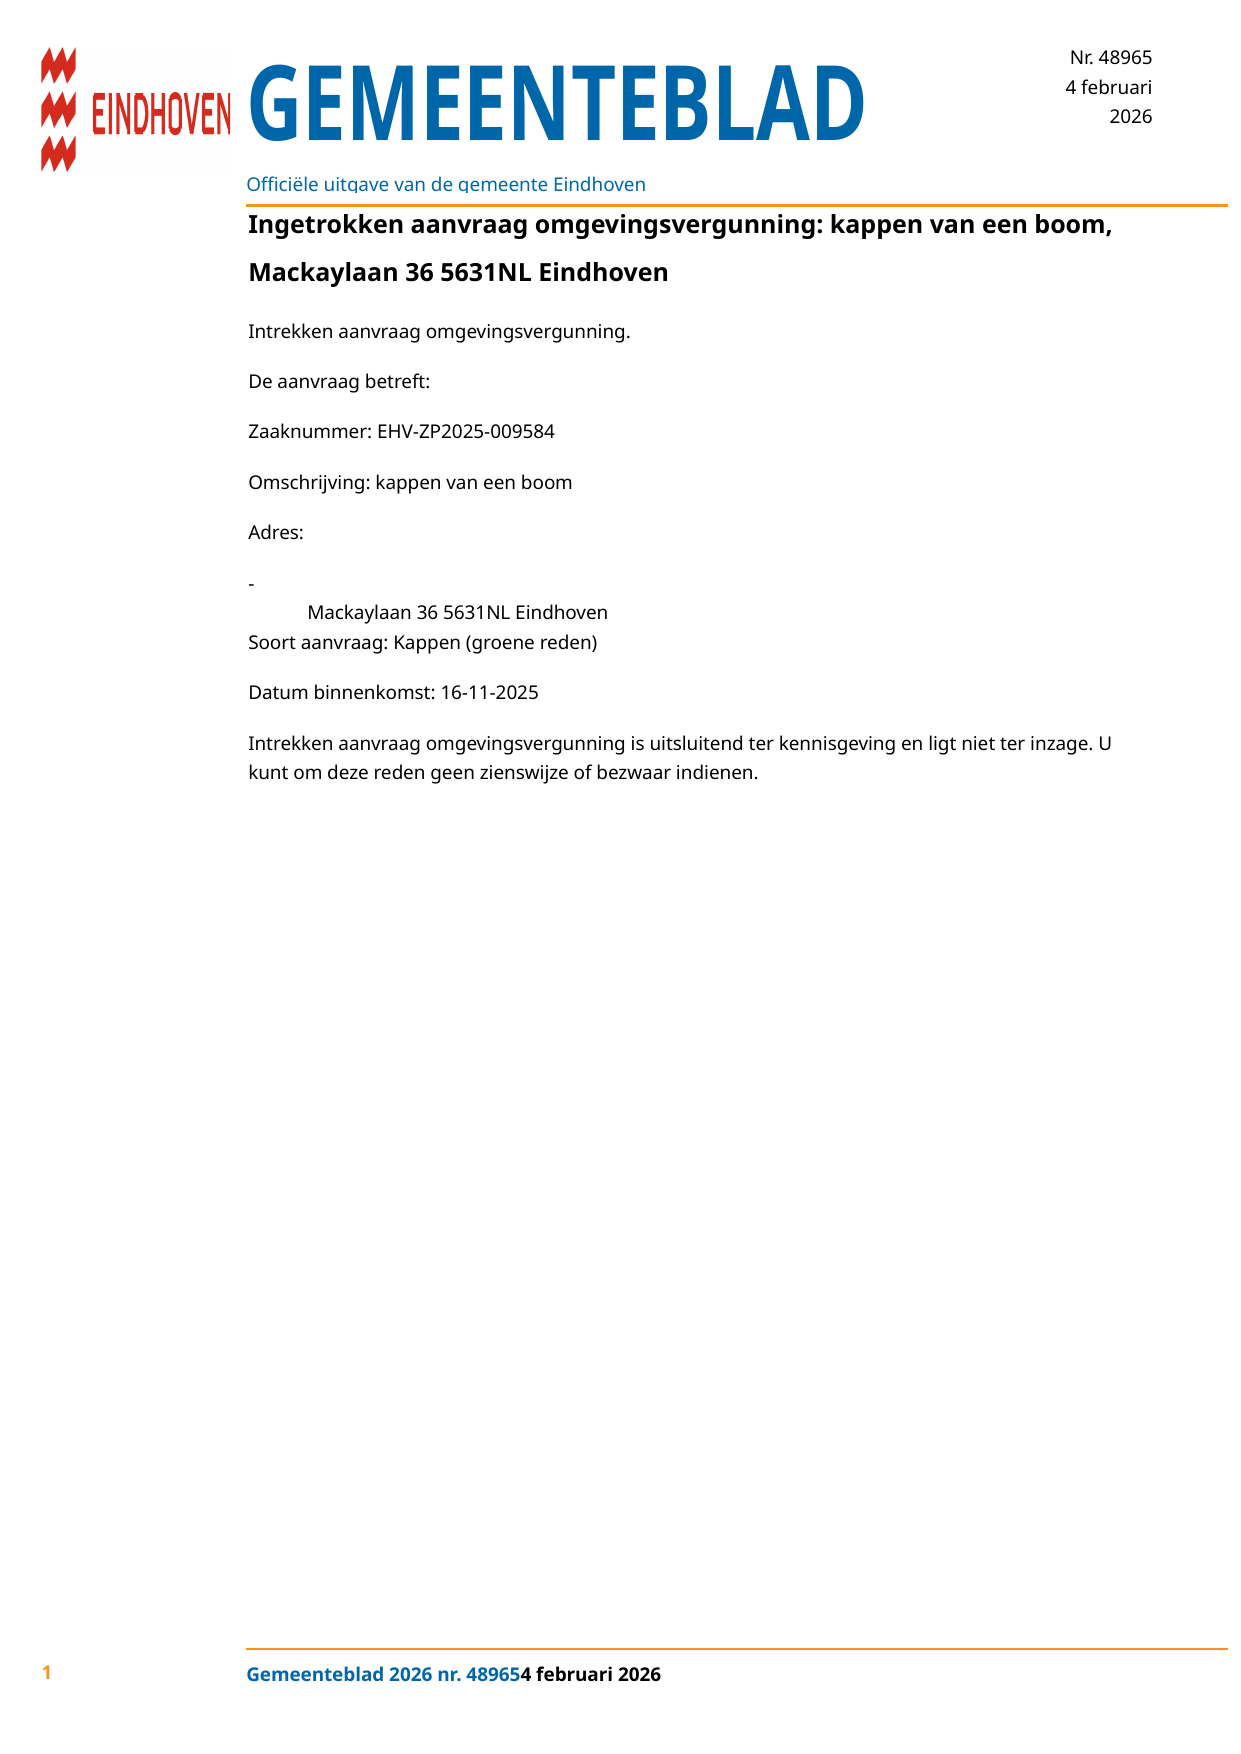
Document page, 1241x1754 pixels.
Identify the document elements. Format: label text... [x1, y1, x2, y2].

text Zaaknummer: EHV-ZP2025-009584 [248, 419, 1152, 444]
text Adres: [248, 519, 1152, 545]
text Omschrijving: kappen van een boom [248, 469, 1152, 495]
picture [41, 47, 231, 172]
text Intrekken aanvraag omgevingsvergunning is uitsluitend ter kennisgeving en ligt niet ter inzage. U kunt om deze reden geen zienswijze of bezwaar indienen. [248, 730, 1152, 785]
text Intrekken aanvraag omgevingsvergunning. [248, 318, 1152, 344]
text De aanvraag betreft: [248, 368, 1152, 394]
list Mackaylaan 36 5631NL Eindhoven [248, 599, 1152, 625]
text Ingetrokken aanvraag omgevingsvergunning: kappen van een boom, Mackaylaan 36 5631NL Eindhoven [248, 207, 1152, 288]
text Datum binnenkomst: 16-11-2025 [248, 679, 1152, 705]
text Soort aanvraag: Kappen (groene reden) [248, 629, 1152, 655]
